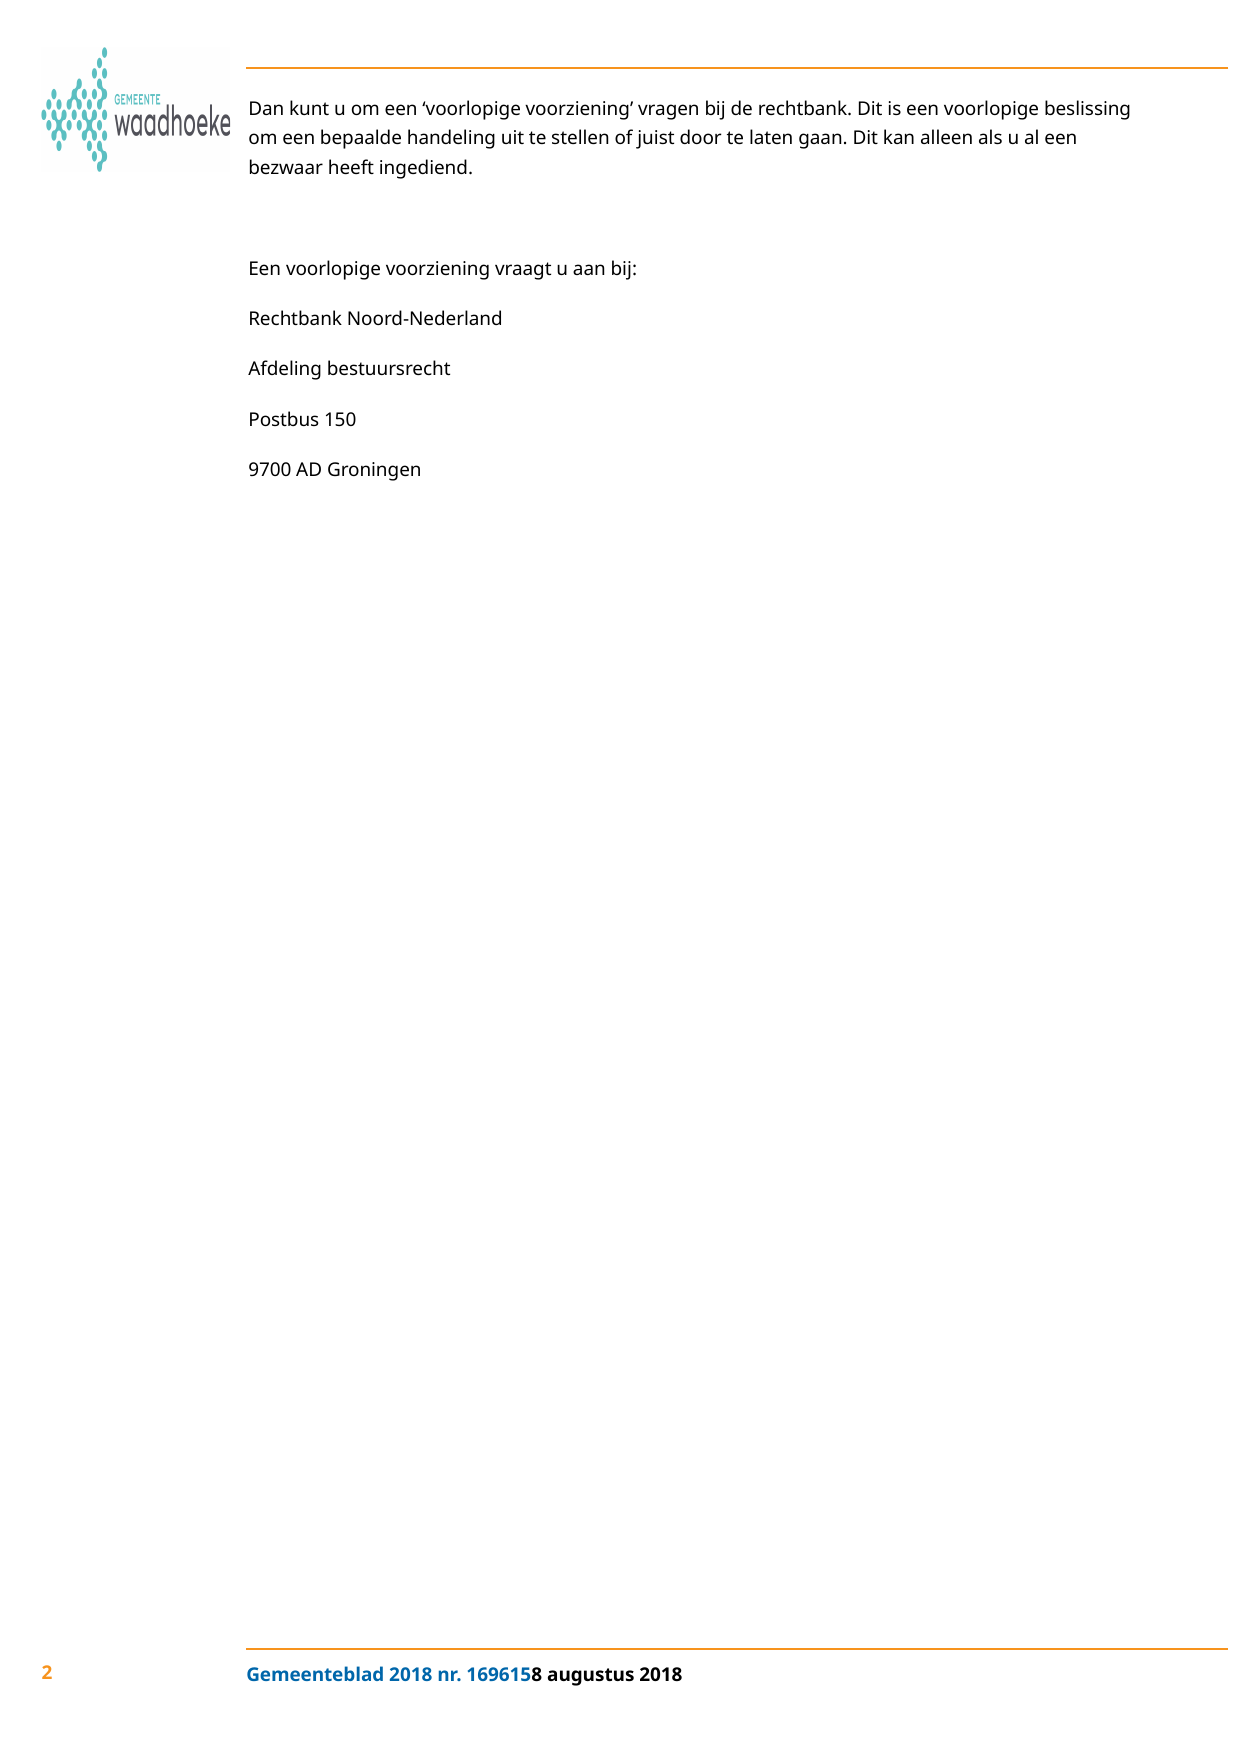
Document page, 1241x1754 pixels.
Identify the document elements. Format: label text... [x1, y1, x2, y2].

text Dan kunt u om een ‘voorlopige voorziening’ vragen bij de rechtbank. Dit is een voorlopige beslissing om een bepaalde handeling uit te stellen of juist door te laten gaan. Dit kan alleen als u al een bezwaar heeft ingediend. [248, 95, 1152, 180]
text 9700 AD Groningen [248, 456, 1152, 482]
text Afdeling bestuursrecht [248, 356, 1152, 381]
picture [41, 47, 231, 172]
text Rechtbank Noord-Nederland [248, 305, 1152, 331]
text Een voorlopige voorziening vraagt u aan bij: [248, 255, 1152, 281]
text Postbus 150 [248, 406, 1152, 432]
